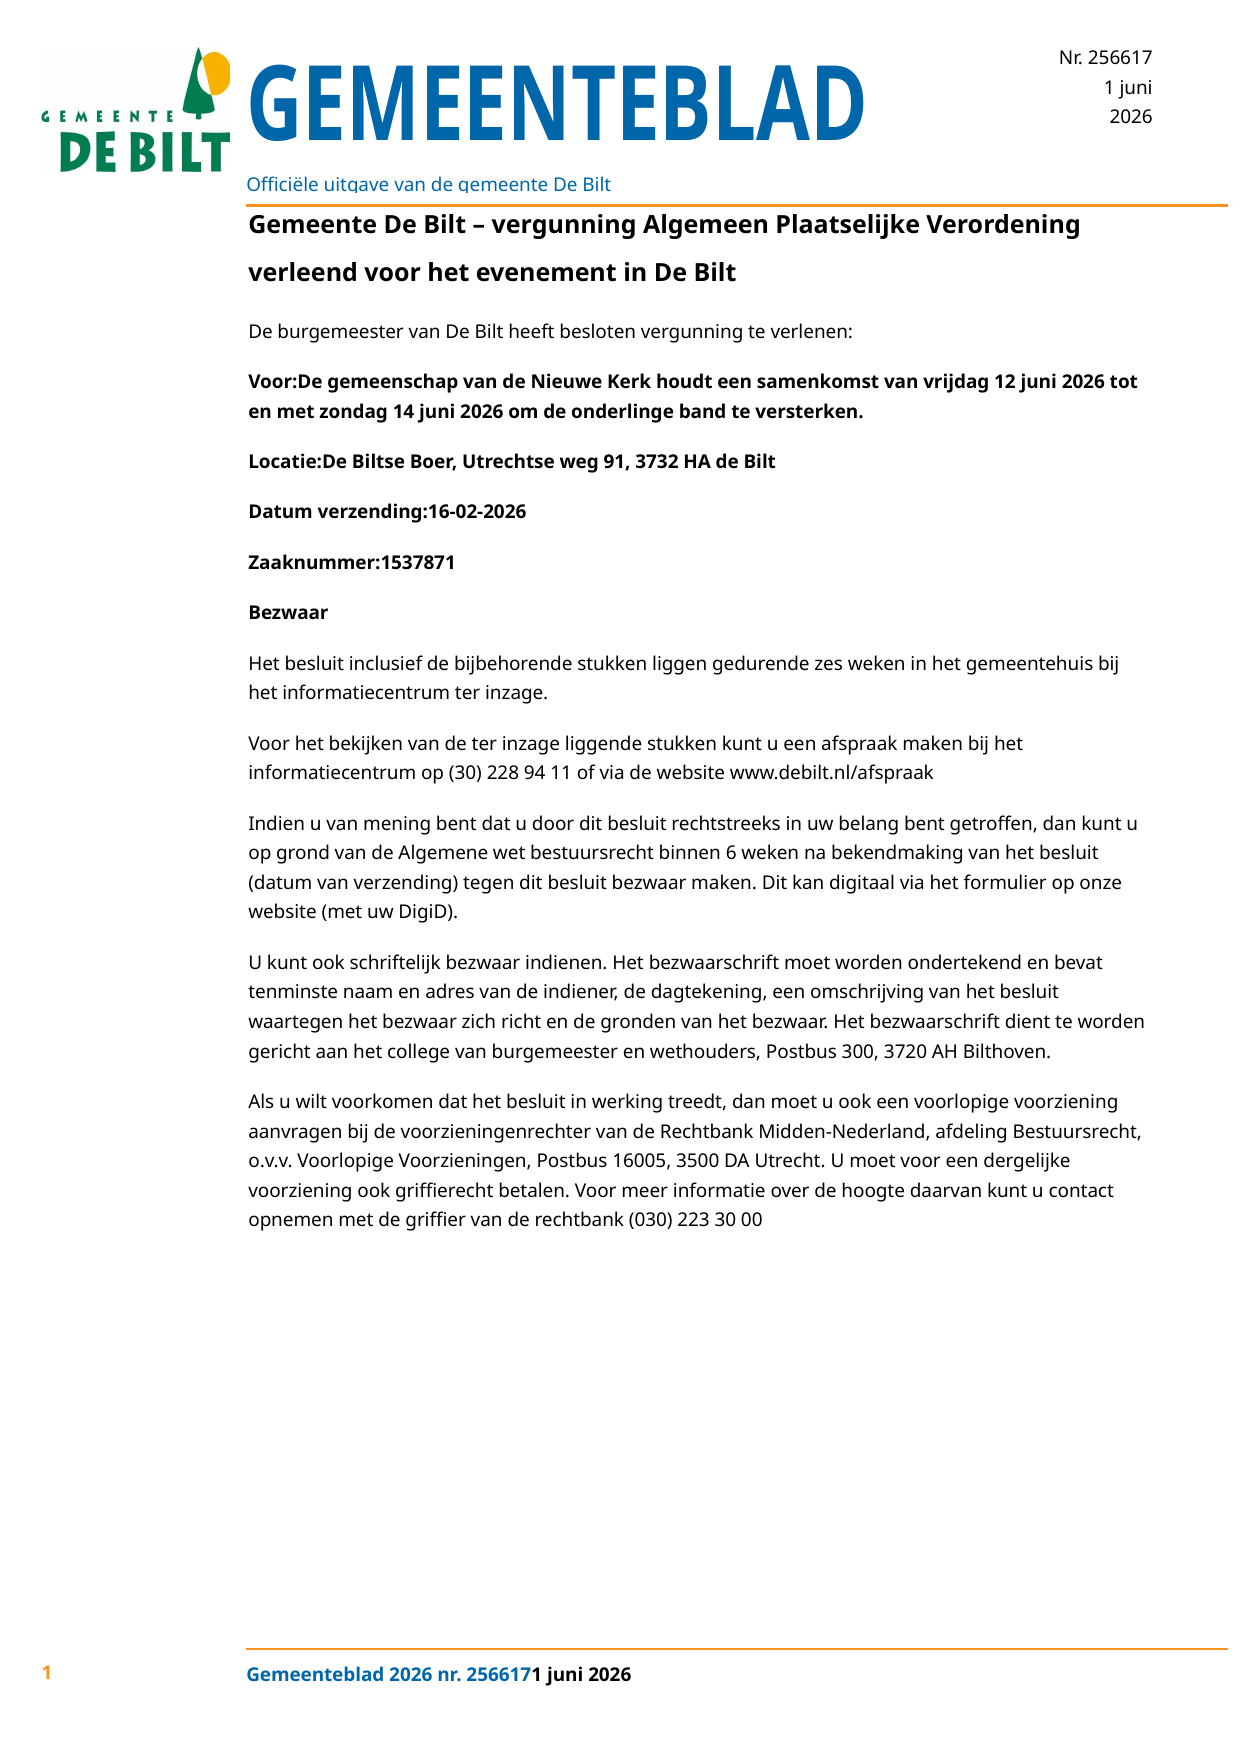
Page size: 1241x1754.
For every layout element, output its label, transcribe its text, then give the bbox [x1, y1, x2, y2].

text Bezwaar [248, 599, 1152, 625]
text Voor:De gemeenschap van de Nieuwe Kerk houdt een samenkomst van vrijdag 12 juni 2026 tot en met zondag 14 juni 2026 om de onderlinge band te versterken. [248, 368, 1152, 424]
text Zaaknummer:1537871 [248, 549, 1152, 575]
text Als u wilt voorkomen dat het besluit in werking treedt, dan moet u ook een voorlopige voorziening aanvragen bij de voorzieningenrechter van de Rechtbank Midden-Nederland, afdeling Bestuursrecht, o.v.v. Voorlopige Voorzieningen, Postbus 16005, 3500 DA Utrecht. U moet voor een dergelijke voorziening ook griffierecht betalen. Voor meer informatie over de hoogte daarvan kunt u contact opnemen met de griffier van de rechtbank (030) 223 30 00 [248, 1088, 1152, 1232]
text De burgemeester van De Bilt heeft besloten vergunning te verlenen: [248, 318, 1152, 344]
text Het besluit inclusief de bijbehorende stukken liggen gedurende zes weken in het gemeentehuis bij het informatiecentrum ter inzage. [248, 650, 1152, 705]
text Indien u van mening bent dat u door dit besluit rechtstreeks in uw belang bent getroffen, dan kunt u op grond van de Algemene wet bestuursrecht binnen 6 weken na bekendmaking van het besluit (datum van verzending) tegen dit besluit bezwaar maken. Dit kan digitaal via het formulier op onze website (met uw DigiD). [248, 810, 1152, 924]
text Gemeente De Bilt – vergunning Algemeen Plaatselijke Verordening verleend voor het evenement in De Bilt [248, 207, 1152, 288]
text Locatie:De Biltse Boer, Utrechtse weg 91, 3732 HA de Bilt [248, 448, 1152, 474]
text U kunt ook schriftelijk bezwaar indienen. Het bezwaarschrift moet worden ondertekend en bevat tenminste naam en adres van de indiener, de dagtekening, een omschrijving van het besluit waartegen het bezwaar zich richt en de gronden van het bezwaar. Het bezwaarschrift dient te worden gericht aan het college van burgemeester en wethouders, Postbus 300, 3720 AH Bilthoven. [248, 949, 1152, 1064]
text Voor het bekijken van de ter inzage liggende stukken kunt u een afspraak maken bij het informatiecentrum op (30) 228 94 11 of via de website www.debilt.nl/afspraak [248, 730, 1152, 785]
text Datum verzending:16-02-2026 [248, 499, 1152, 524]
picture [41, 47, 231, 172]
